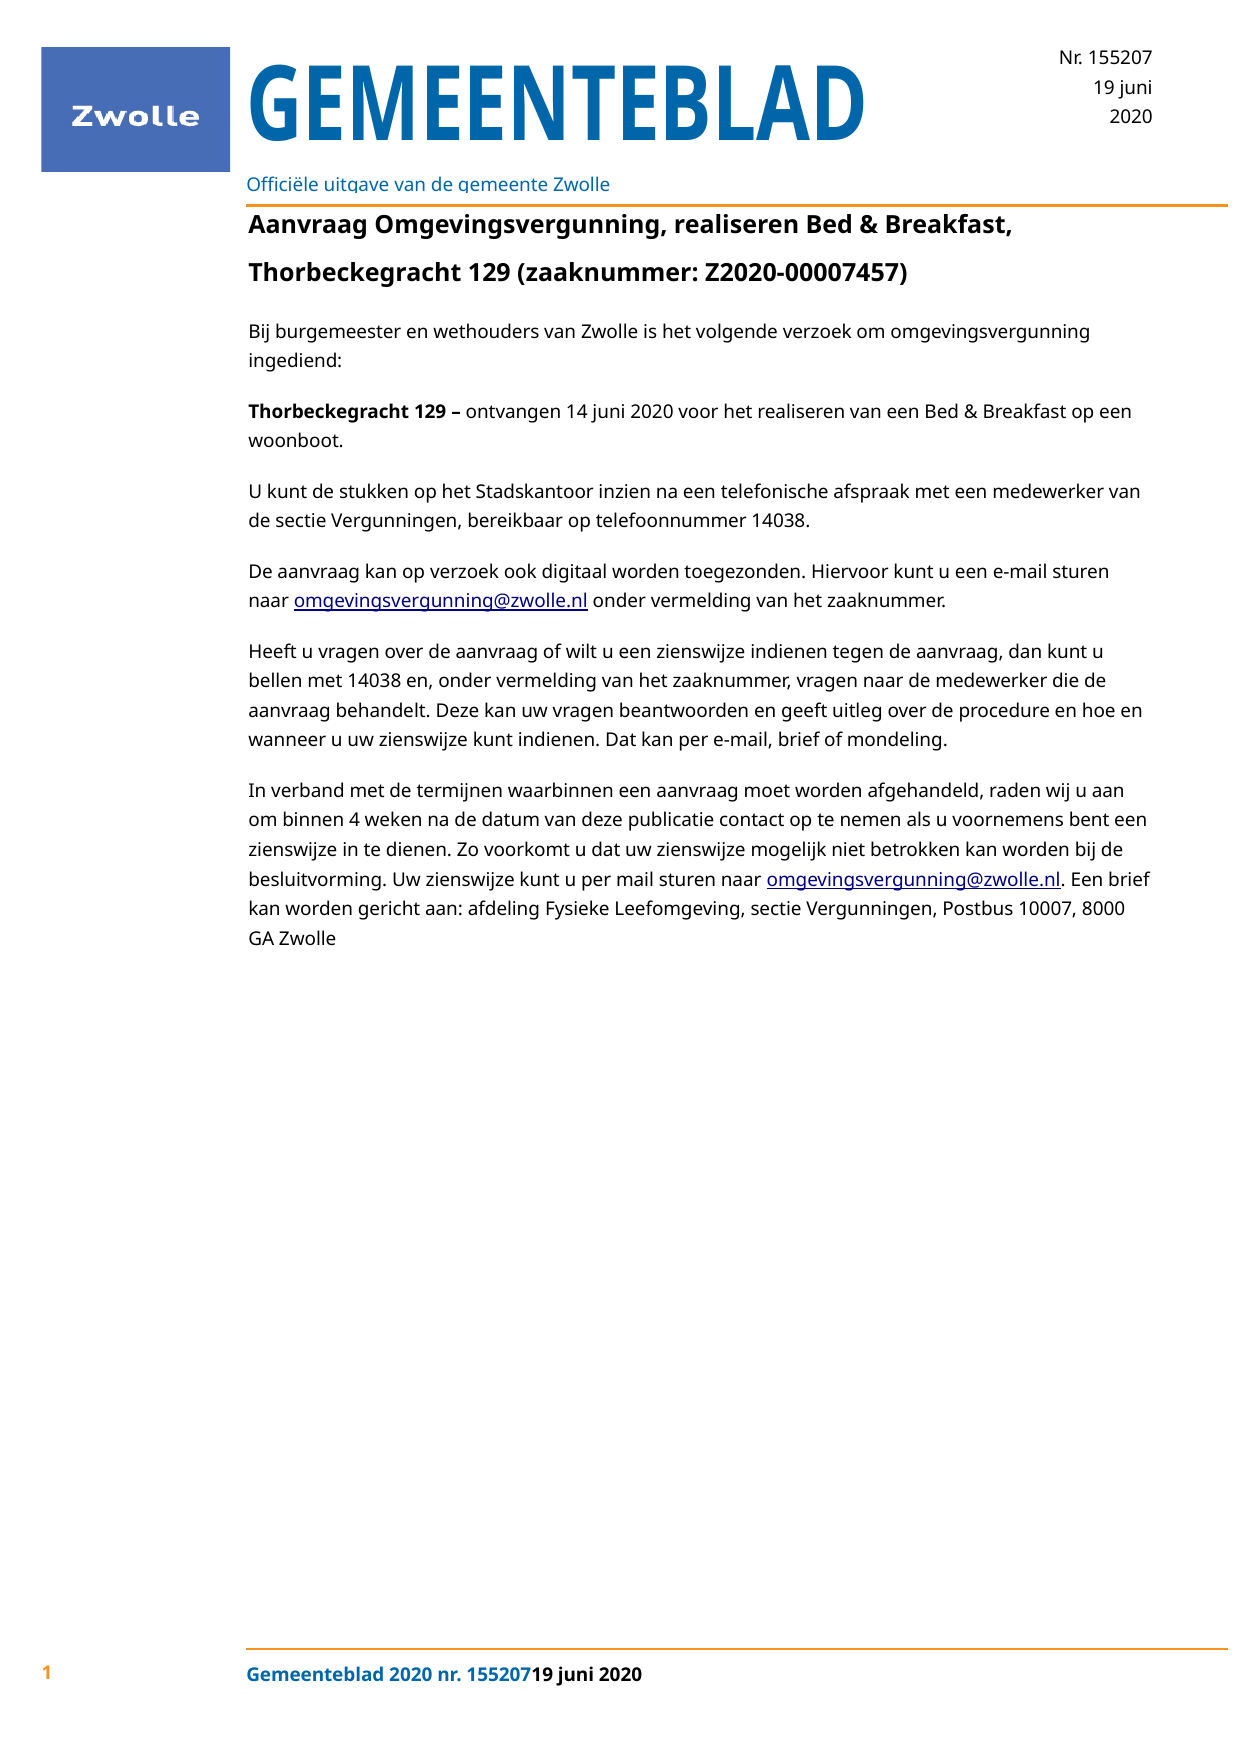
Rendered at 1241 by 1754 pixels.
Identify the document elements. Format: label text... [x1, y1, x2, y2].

text Bij burgemeester en wethouders van Zwolle is het volgende verzoek om omgevingsvergunning ingediend: [248, 318, 1152, 373]
text De aanvraag kan op verzoek ook digitaal worden toegezonden. Hiervoor kunt u een e-mail sturen naar omgevingsvergunning@zwolle.nl onder vermelding van het zaaknummer. [248, 558, 1152, 613]
text Aanvraag Omgevingsvergunning, realiseren Bed & Breakfast, Thorbeckegracht 129 (zaaknummer: Z2020-00007457) [248, 207, 1152, 288]
text Heeft u vragen over de aanvraag of wilt u een zienswijze indienen tegen de aanvraag, dan kunt u bellen met 14038 en, onder vermelding van het zaaknummer, vragen naar de medewerker die de aanvraag behandelt. Deze kan uw vragen beantwoorden en geeft uitleg over de procedure en hoe en wanneer u uw zienswijze kunt indienen. Dat kan per e-mail, brief of mondeling. [248, 638, 1152, 752]
text In verband met de termijnen waarbinnen een aanvraag moet worden afgehandeld, raden wij u aan om binnen 4 weken na de datum van deze publicatie contact op te nemen als u voornemens bent een zienswijze in te dienen. Zo voorkomt u dat uw zienswijze mogelijk niet betrokken kan worden bij de besluitvorming. Uw zienswijze kunt u per mail sturen naar omgevingsvergunning@zwolle.nl. Een brief kan worden gericht aan: afdeling Fysieke Leefomgeving, sectie Vergunningen, Postbus 10007, 8000 GA Zwolle [248, 777, 1152, 951]
picture [41, 47, 231, 172]
text Thorbeckegracht 129 – ontvangen 14 juni 2020 voor het realiseren van een Bed & Breakfast op een woonboot. [248, 398, 1152, 453]
text U kunt de stukken op het Stadskantoor inzien na een telefonische afspraak met een medewerker van de sectie Vergunningen, bereikbaar op telefoonnummer 14038. [248, 478, 1152, 533]
